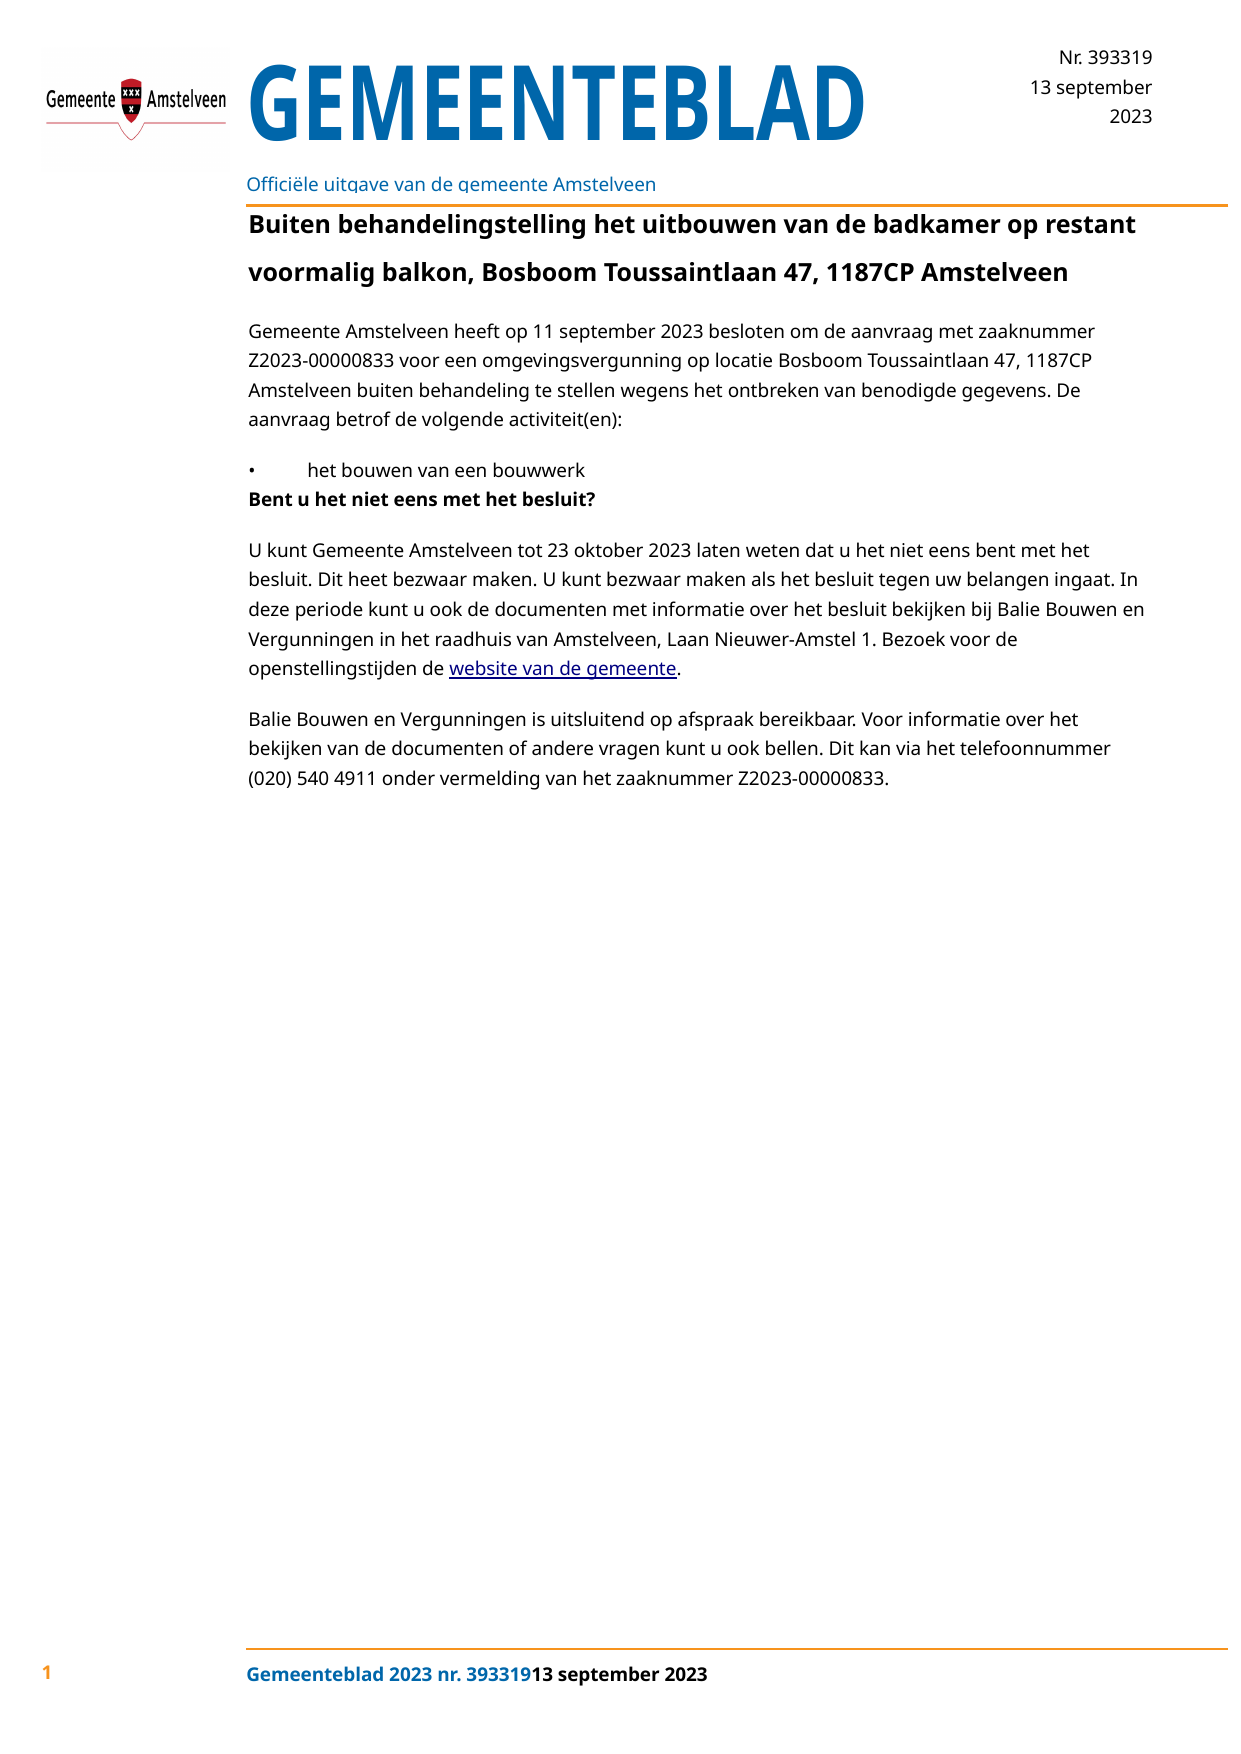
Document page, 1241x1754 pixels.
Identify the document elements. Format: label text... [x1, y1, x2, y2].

text Balie Bouwen en Vergunningen is uitsluitend op afspraak bereikbaar. Voor informatie over het bekijken van de documenten of andere vragen kunt u ook bellen. Dit kan via het telefoonnummer (020) 540 4911 onder vermelding van het zaaknummer Z2023-00000833. [248, 706, 1152, 791]
text U kunt Gemeente Amstelveen tot 23 oktober 2023 laten weten dat u het niet eens bent met het besluit. Dit heet bezwaar maken. U kunt bezwaar maken als het besluit tegen uw belangen ingaat. In deze periode kunt u ook de documenten met informatie over het besluit bekijken bij Balie Bouwen en Vergunningen in het raadhuis van Amstelveen, Laan Nieuwer-Amstel 1. Bezoek voor de openstellingstijden de website van de gemeente. [248, 537, 1152, 681]
text Gemeente Amstelveen heeft op 11 september 2023 besloten om de aanvraag met zaaknummer Z2023-00000833 voor een omgevingsvergunning op locatie Bosboom Toussaintlaan 47, 1187CP Amstelveen buiten behandeling te stellen wegens het ontbreken van benodigde gegevens. De aanvraag betrof de volgende activiteit(en): [248, 318, 1152, 432]
picture [41, 47, 231, 172]
text Bent u het niet eens met het besluit? [248, 487, 1152, 512]
list het bouwen van een bouwwerk [248, 457, 1152, 483]
text Buiten behandelingstelling het uitbouwen van de badkamer op restant voormalig balkon, Bosboom Toussaintlaan 47, 1187CP Amstelveen [248, 207, 1152, 288]
